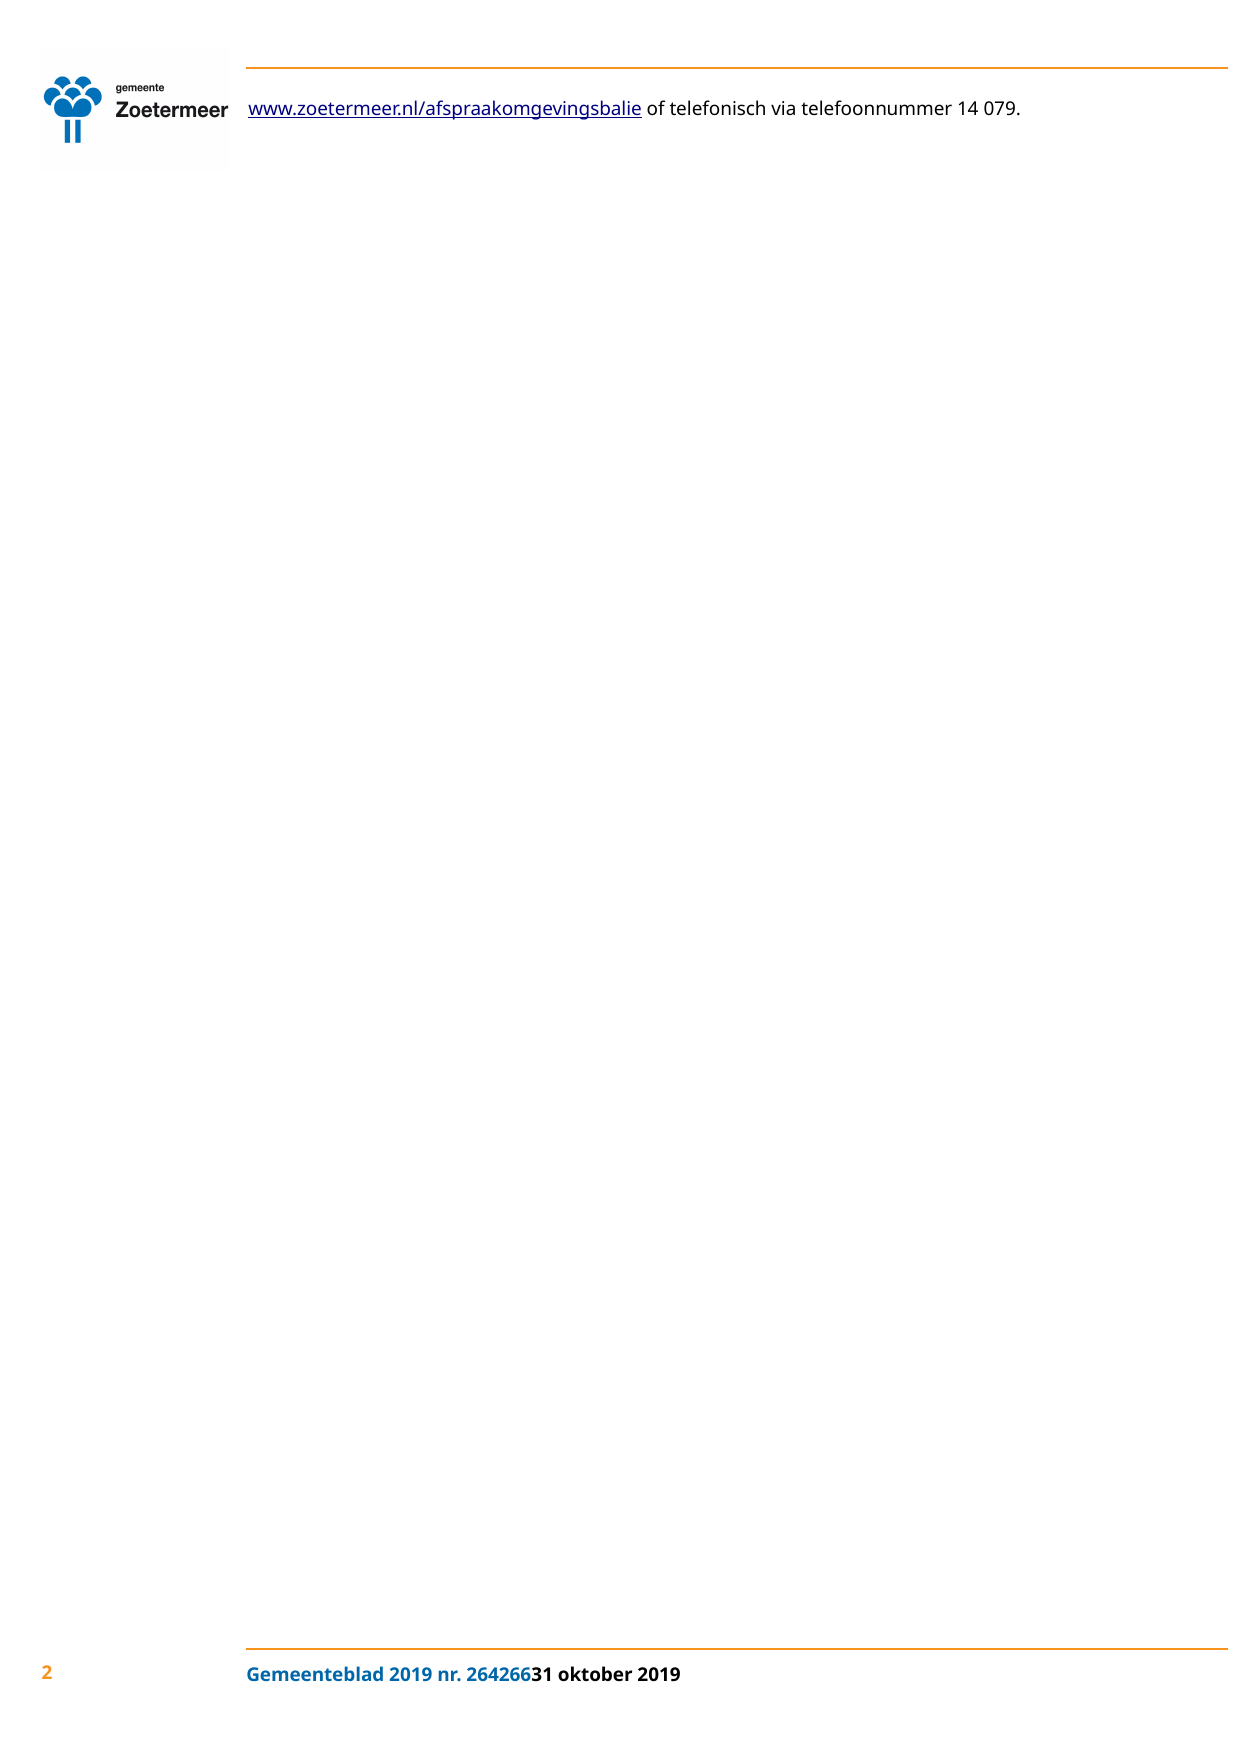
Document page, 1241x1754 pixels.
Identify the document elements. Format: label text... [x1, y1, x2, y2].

picture [41, 47, 231, 172]
text www.zoetermeer.nl/afspraakomgevingsbalie of telefonisch via telefoonnummer 14 079. [248, 95, 1152, 121]
